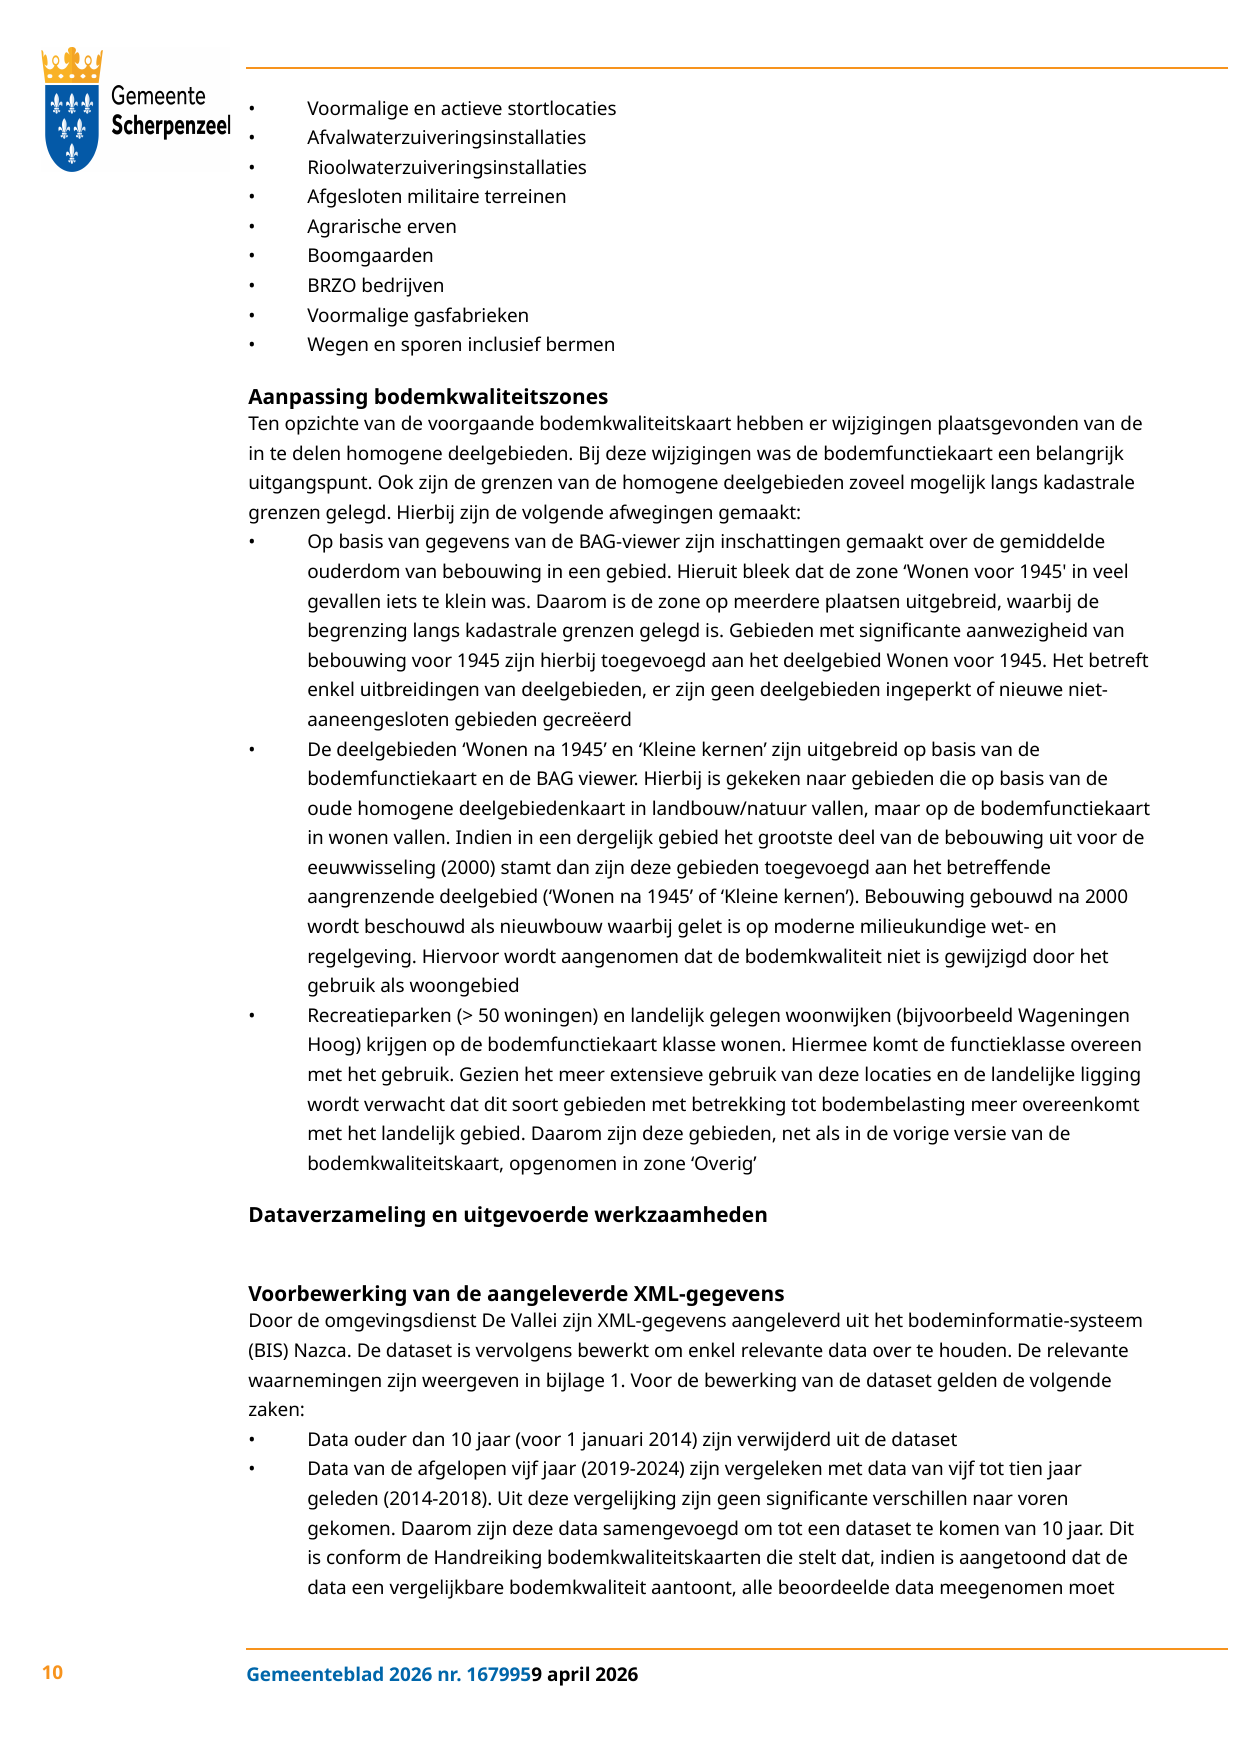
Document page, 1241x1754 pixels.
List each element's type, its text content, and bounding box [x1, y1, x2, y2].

list Afgesloten militaire terreinen [248, 183, 1152, 209]
list BRZO bedrijven [248, 272, 1152, 298]
list Wegen en sporen inclusief bermen [248, 331, 1152, 357]
list Recreatieparken (> 50 woningen) en landelijk gelegen woonwijken (bijvoorbeeld Wageningen Hoog) krijgen op de bodemfunctiekaart klasse wonen. Hiermee komt de functieklasse overeen met het gebruik. Gezien het meer extensieve gebruik van deze locaties en de landelijke ligging wordt verwacht dat dit soort gebieden met betrekking tot bodembelasting meer overeenkomt met het landelijk gebied. Daarom zijn deze gebieden, net als in de vorige versie van de bodemkwaliteitskaart, opgenomen in zone ‘Overig’ [248, 1002, 1152, 1176]
list Agrarische erven [248, 213, 1152, 239]
text Aanpassing bodemkwaliteitszones [248, 382, 1152, 410]
list Voormalige en actieve stortlocaties [248, 95, 1152, 121]
list Rioolwaterzuiveringsinstallaties [248, 154, 1152, 180]
list Data van de afgelopen vijf jaar (2019-2024) zijn vergeleken met data van vijf tot tien jaar geleden (2014-2018). Uit deze vergelijking zijn geen significante verschillen naar voren gekomen. Daarom zijn deze data samengevoegd om tot een dataset te komen van 10 jaar. Dit is conform de Handreiking bodemkwaliteitskaarten die stelt dat, indien is aangetoond dat de data een vergelijkbare bodemkwaliteit aantoont, alle beoordeelde data meegenomen moet [248, 1456, 1152, 1599]
picture [41, 47, 231, 172]
list Boomgaarden [248, 243, 1152, 268]
list Voormalige gasfabrieken [248, 302, 1152, 328]
text Voorbewerking van de aangeleverde XML-gegevens [248, 1279, 1152, 1308]
list Op basis van gegevens van de BAG-viewer zijn inschattingen gemaakt over de gemiddelde ouderdom van bebouwing in een gebied. Hieruit bleek dat de zone ‘Wonen voor 1945' in veel gevallen iets te klein was. Daarom is de zone op meerdere plaatsen uitgebreid, waarbij de begrenzing langs kadastrale grenzen gelegd is. Gebieden met significante aanwezigheid van bebouwing voor 1945 zijn hierbij toegevoegd aan het deelgebied Wonen voor 1945. Het betreft enkel uitbreidingen van deelgebieden, er zijn geen deelgebieden ingeperkt of nieuwe niet-aaneengesloten gebieden gecreëerd [248, 529, 1152, 732]
list Data ouder dan 10 jaar (voor 1 januari 2014) zijn verwijderd uit de dataset [248, 1426, 1152, 1452]
text Ten opzichte van de voorgaande bodemkwaliteitskaart hebben er wijzigingen plaatsgevonden van de in te delen homogene deelgebieden. Bij deze wijzigingen was de bodemfunctiekaart een belangrijk uitgangspunt. Ook zijn de grenzen van de homogene deelgebieden zoveel mogelijk langs kadastrale grenzen gelegd. Hierbij zijn de volgende afwegingen gemaakt: [248, 410, 1152, 525]
list Afvalwaterzuiveringsinstallaties [248, 124, 1152, 150]
text Door de omgevingsdienst De Vallei zijn XML-gegevens aangeleverd uit het bodeminformatie-systeem (BIS) Nazca. De dataset is vervolgens bewerkt om enkel relevante data over te houden. De relevante waarnemingen zijn weergeven in bijlage 1. Voor de bewerking van de dataset gelden de volgende zaken: [248, 1308, 1152, 1422]
text Dataverzameling en uitgevoerde werkzaamheden [248, 1200, 1152, 1229]
list De deelgebieden ‘Wonen na 1945’ en ‘Kleine kernen’ zijn uitgebreid op basis van de bodemfunctiekaart en de BAG viewer. Hierbij is gekeken naar gebieden die op basis van de oude homogene deelgebiedenkaart in landbouw/natuur vallen, maar op de bodemfunctiekaart in wonen vallen. Indien in een dergelijk gebied het grootste deel van de bebouwing uit voor de eeuwwisseling (2000) stamt dan zijn deze gebieden toegevoegd aan het betreffende aangrenzende deelgebied (‘Wonen na 1945’ of ‘Kleine kernen’). Bebouwing gebouwd na 2000 wordt beschouwd als nieuwbouw waarbij gelet is op moderne milieukundige wet- en regelgeving. Hiervoor wordt aangenomen dat de bodemkwaliteit niet is gewijzigd door het gebruik als woongebied [248, 736, 1152, 998]
